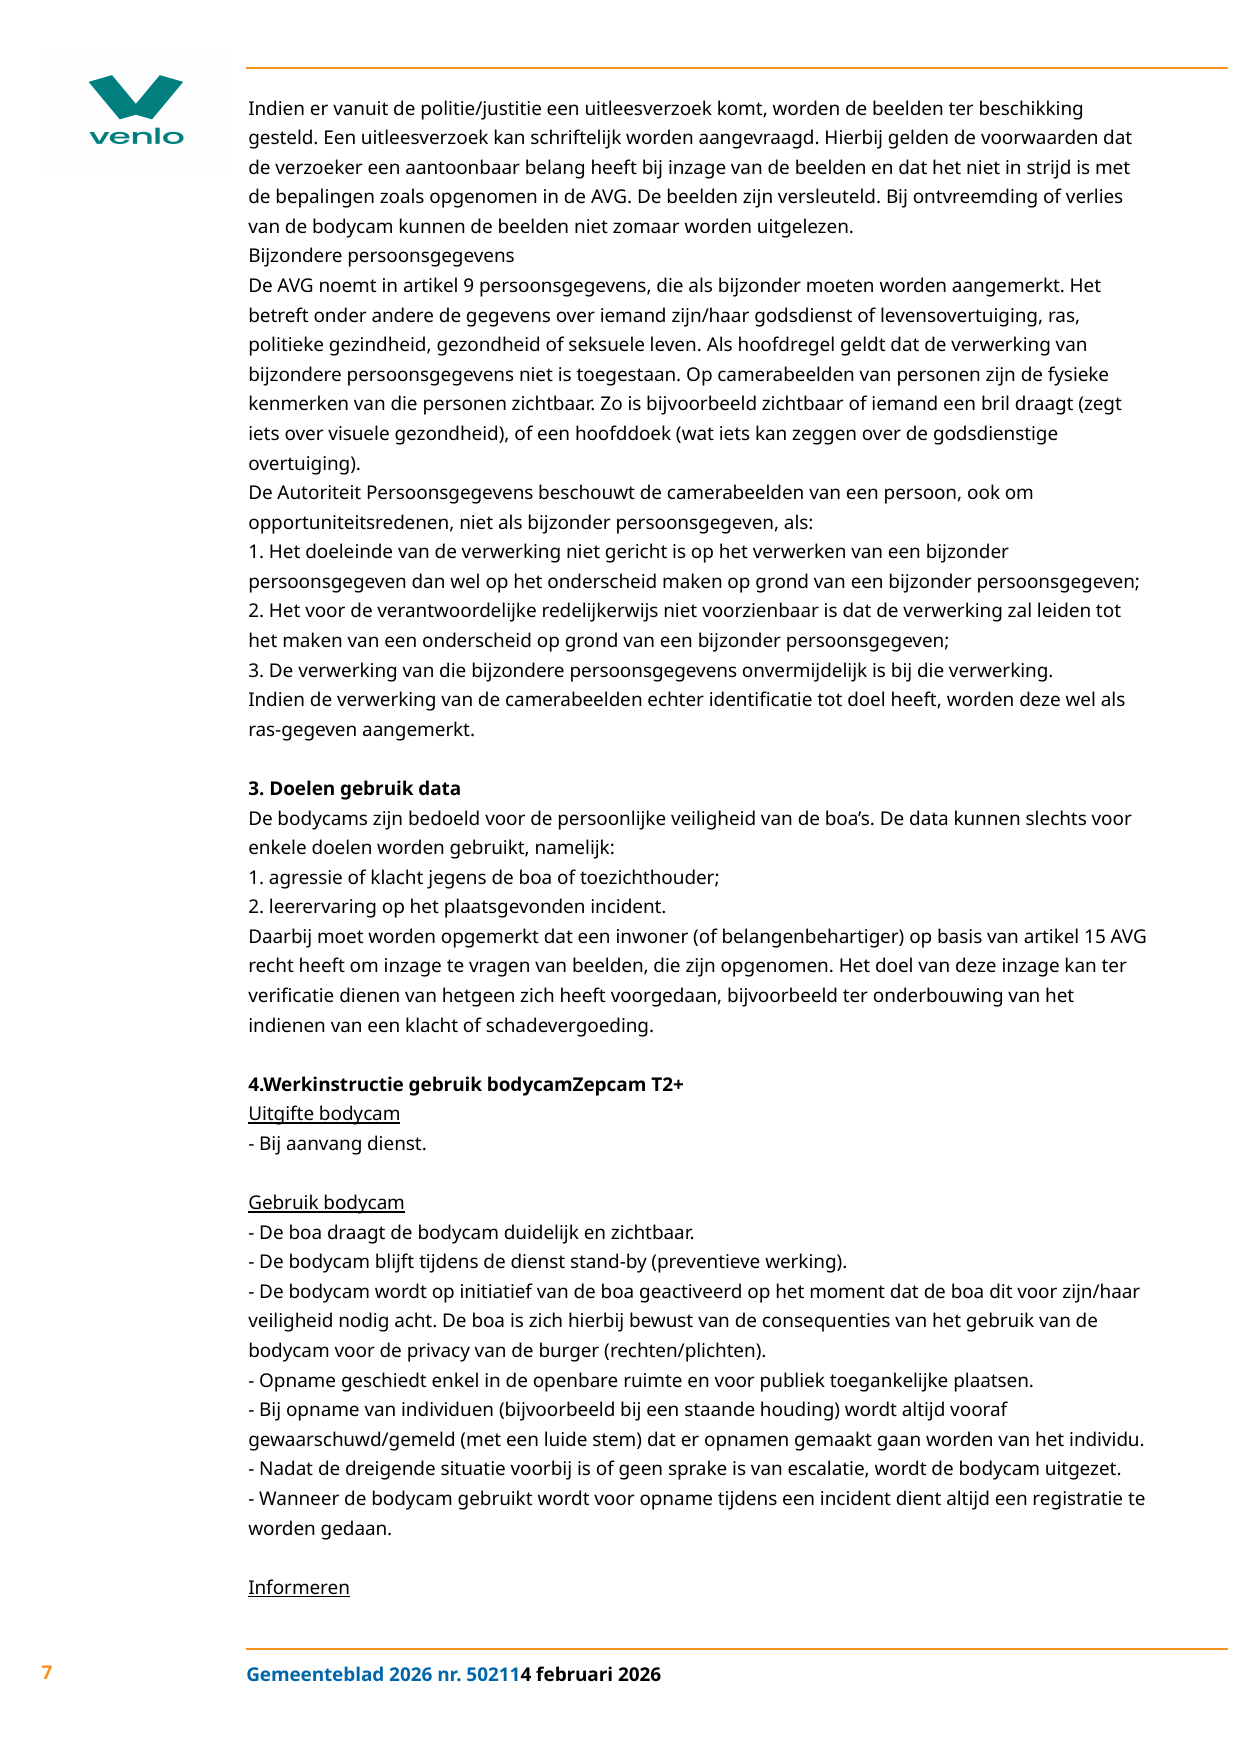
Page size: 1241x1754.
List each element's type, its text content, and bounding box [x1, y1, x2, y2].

text Indien de verwerking van de camerabeelden echter identificatie tot doel heeft, worden deze wel als ras-gegeven aangemerkt. [248, 686, 1152, 742]
text 2. leerervaring op het plaatsgevonden incident. [248, 893, 1152, 919]
text - Bij opname van individuen (bijvoorbeeld bij een staande houding) wordt altijd vooraf gewaarschuwd/gemeld (met een luide stem) dat er opnamen gemaakt gaan worden van het individu. [248, 1396, 1152, 1452]
text De bodycams zijn bedoeld voor de persoonlijke veiligheid van de boa’s. De data kunnen slechts voor enkele doelen worden gebruikt, namelijk: [248, 805, 1152, 860]
text - Opname geschiedt enkel in de openbare ruimte en voor publiek toegankelijke plaatsen. [248, 1367, 1152, 1393]
text De Autoriteit Persoonsgegevens beschouwt de camerabeelden van een persoon, ook om opportuniteitsredenen, niet als bijzonder persoonsgegeven, als: [248, 479, 1152, 535]
text 1. agressie of klacht jegens de boa of toezichthouder; [248, 864, 1152, 890]
text - De bodycam wordt op initiatief van de boa geactiveerd op het moment dat de boa dit voor zijn/haar veiligheid nodig acht. De boa is zich hierbij bewust van de consequenties van het gebruik van de bodycam voor de privacy van de burger (rechten/plichten). [248, 1278, 1152, 1363]
text Uitgifte bodycam [248, 1101, 1152, 1126]
text Indien er vanuit de politie/justitie een uitleesverzoek komt, worden de beelden ter beschikking gesteld. Een uitleesverzoek kan schriftelijk worden aangevraagd. Hierbij gelden de voorwaarden dat de verzoeker een aantoonbaar belang heeft bij inzage van de beelden en dat het niet in strijd is met de bepalingen zoals opgenomen in de AVG. De beelden zijn versleuteld. Bij ontvreemding of verlies van de bodycam kunnen de beelden niet zomaar worden uitgelezen. [248, 95, 1152, 239]
text Bijzondere persoonsgegevens [248, 243, 1152, 268]
picture [41, 47, 231, 172]
text 3. De verwerking van die bijzondere persoonsgegevens onvermijdelijk is bij die verwerking. [248, 657, 1152, 683]
text 1. Het doeleinde van de verwerking niet gericht is op het verwerken van een bijzonder persoonsgegeven dan wel op het onderscheid maken op grond van een bijzonder persoonsgegeven; [248, 538, 1152, 594]
text - De bodycam blijft tijdens de dienst stand-by (preventieve werking). [248, 1248, 1152, 1274]
text - Bij aanvang dienst. [248, 1130, 1152, 1156]
text - Nadat de dreigende situatie voorbij is of geen sprake is van escalatie, wordt de bodycam uitgezet. [248, 1456, 1152, 1481]
text Gebruik bodycam [248, 1189, 1152, 1215]
text 2. Het voor de verantwoordelijke redelijkerwijs niet voorzienbaar is dat de verwerking zal leiden tot het maken van een onderscheid op grond van een bijzonder persoonsgegeven; [248, 598, 1152, 653]
text Daarbij moet worden opgemerkt dat een inwoner (of belangenbehartiger) op basis van artikel 15 AVG recht heeft om inzage te vragen van beelden, die zijn opgenomen. Het doel van deze inzage kan ter verificatie dienen van hetgeen zich heeft voorgedaan, bijvoorbeeld ter onderbouwing van het indienen van een klacht of schadevergoeding. [248, 923, 1152, 1038]
text De AVG noemt in artikel 9 persoonsgegevens, die als bijzonder moeten worden aangemerkt. Het betreft onder andere de gegevens over iemand zijn/haar godsdienst of levensovertuiging, ras, politieke gezindheid, gezondheid of seksuele leven. Als hoofdregel geldt dat de verwerking van bijzondere persoonsgegevens niet is toegestaan. Op camerabeelden van personen zijn de fysieke kenmerken van die personen zichtbaar. Zo is bijvoorbeeld zichtbaar of iemand een bril draagt (zegt iets over visuele gezondheid), of een hoofddoek (wat iets kan zeggen over de godsdienstige overtuiging). [248, 272, 1152, 476]
text 4.Werkinstructie gebruik bodycamZepcam T2+ [248, 1071, 1152, 1097]
text - De boa draagt de bodycam duidelijk en zichtbaar. [248, 1219, 1152, 1245]
text Informeren [248, 1574, 1152, 1600]
text - Wanneer de bodycam gebruikt wordt voor opname tijdens een incident dient altijd een registratie te worden gedaan. [248, 1485, 1152, 1541]
text 3. Doelen gebruik data [248, 775, 1152, 801]
